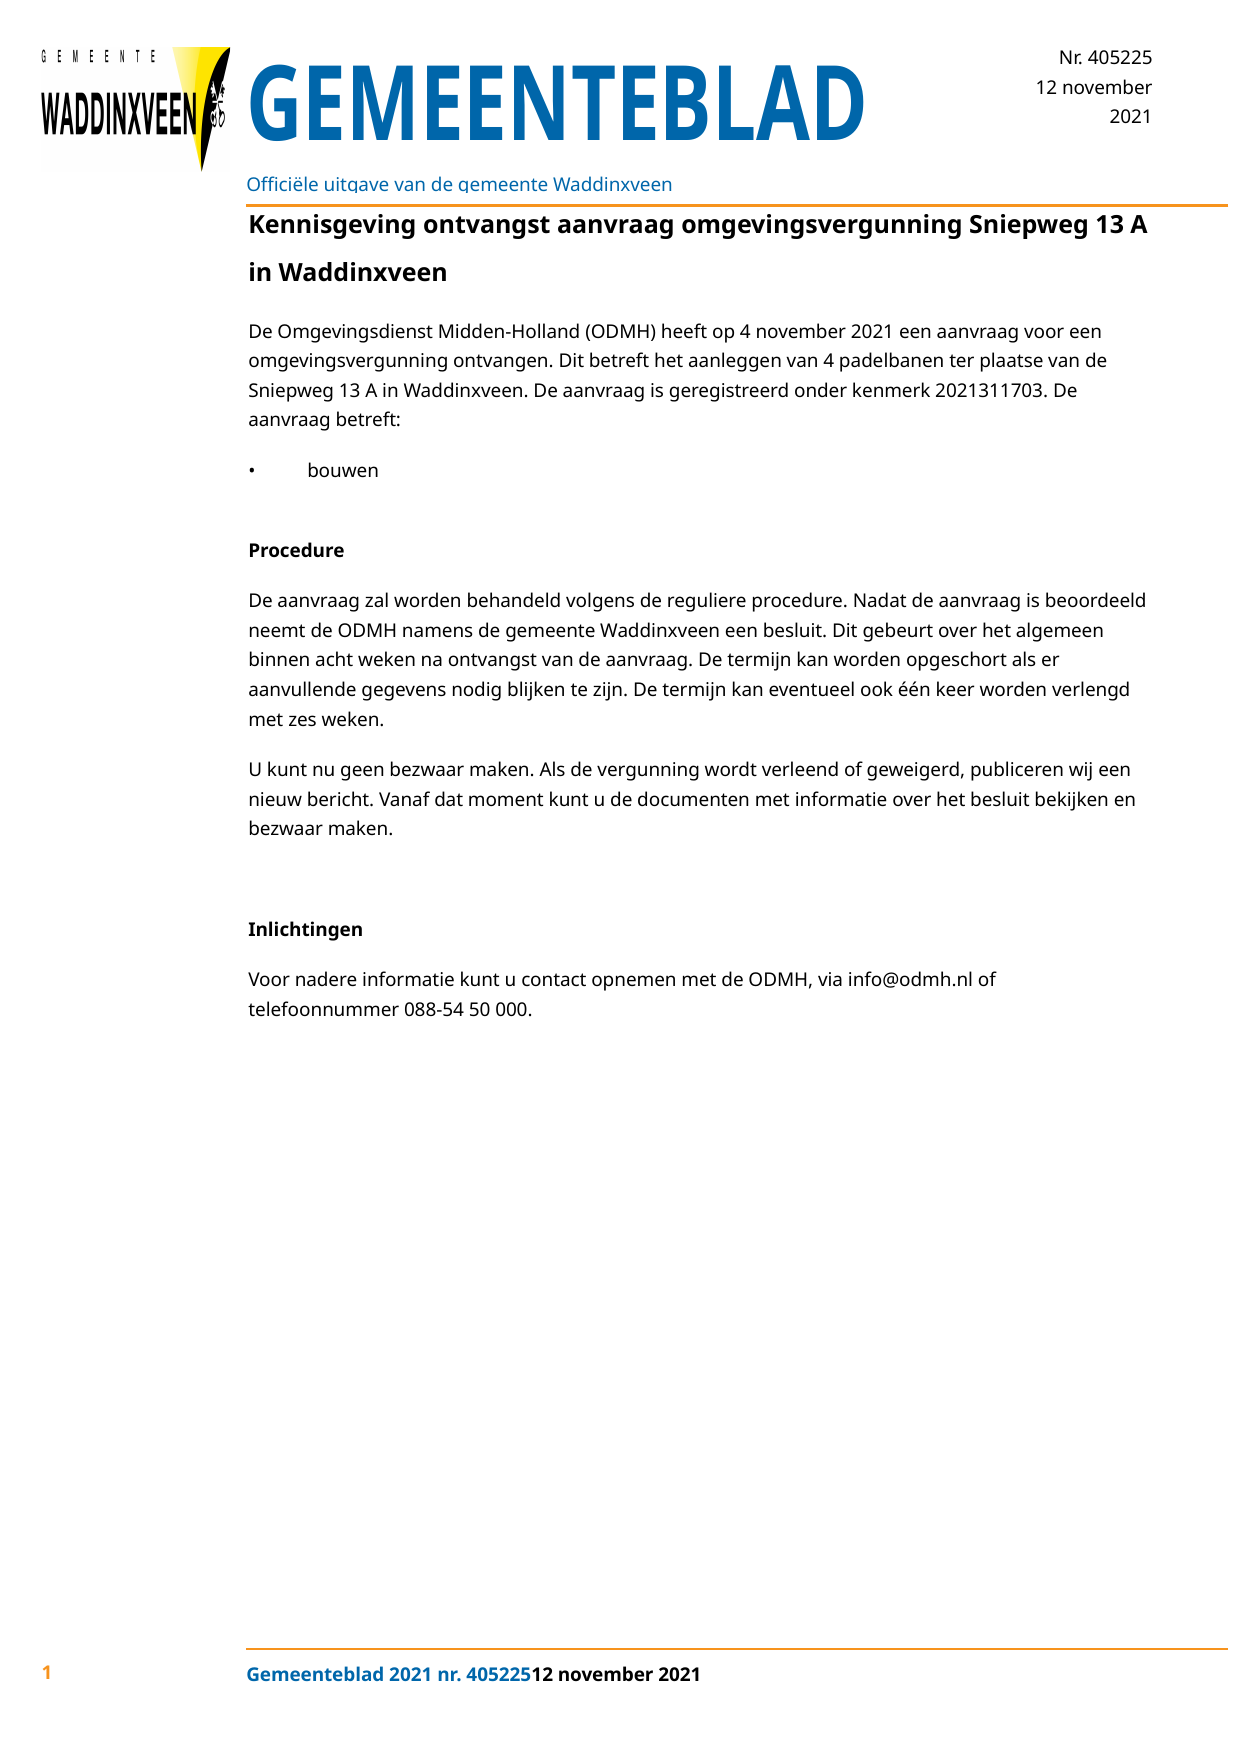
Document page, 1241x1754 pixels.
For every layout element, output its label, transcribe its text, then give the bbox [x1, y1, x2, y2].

text Inlichtingen [248, 916, 1152, 942]
text De Omgevingsdienst Midden-Holland (ODMH) heeft op 4 november 2021 een aanvraag voor een omgevingsvergunning ontvangen. Dit betreft het aanleggen van 4 padelbanen ter plaatse van de Sniepweg 13 A in Waddinxveen. De aanvraag is geregistreerd onder kenmerk 2021311703. De aanvraag betreft: [248, 318, 1152, 432]
list bouwen [248, 457, 1152, 483]
picture [41, 47, 231, 172]
text De aanvraag zal worden behandeld volgens de reguliere procedure. Nadat de aanvraag is beoordeeld neemt de ODMH namens de gemeente Waddinxveen een besluit. Dit gebeurt over het algemeen binnen acht weken na ontvangst van de aanvraag. De termijn kan worden opgeschort als er aanvullende gegevens nodig blijken te zijn. De termijn kan eventueel ook één keer worden verlengd met zes weken. [248, 587, 1152, 732]
text U kunt nu geen bezwaar maken. Als de vergunning wordt verleend of geweigerd, publiceren wij een nieuw bericht. Vanaf dat moment kunt u de documenten met informatie over het besluit bekijken en bezwaar maken. [248, 756, 1152, 841]
text Procedure [248, 537, 1152, 563]
text Voor nadere informatie kunt u contact opnemen met de ODMH, via info@odmh.nl of telefoonnummer 088-54 50 000. [248, 967, 1152, 1022]
text Kennisgeving ontvangst aanvraag omgevingsvergunning Sniepweg 13 A in Waddinxveen [248, 207, 1152, 288]
